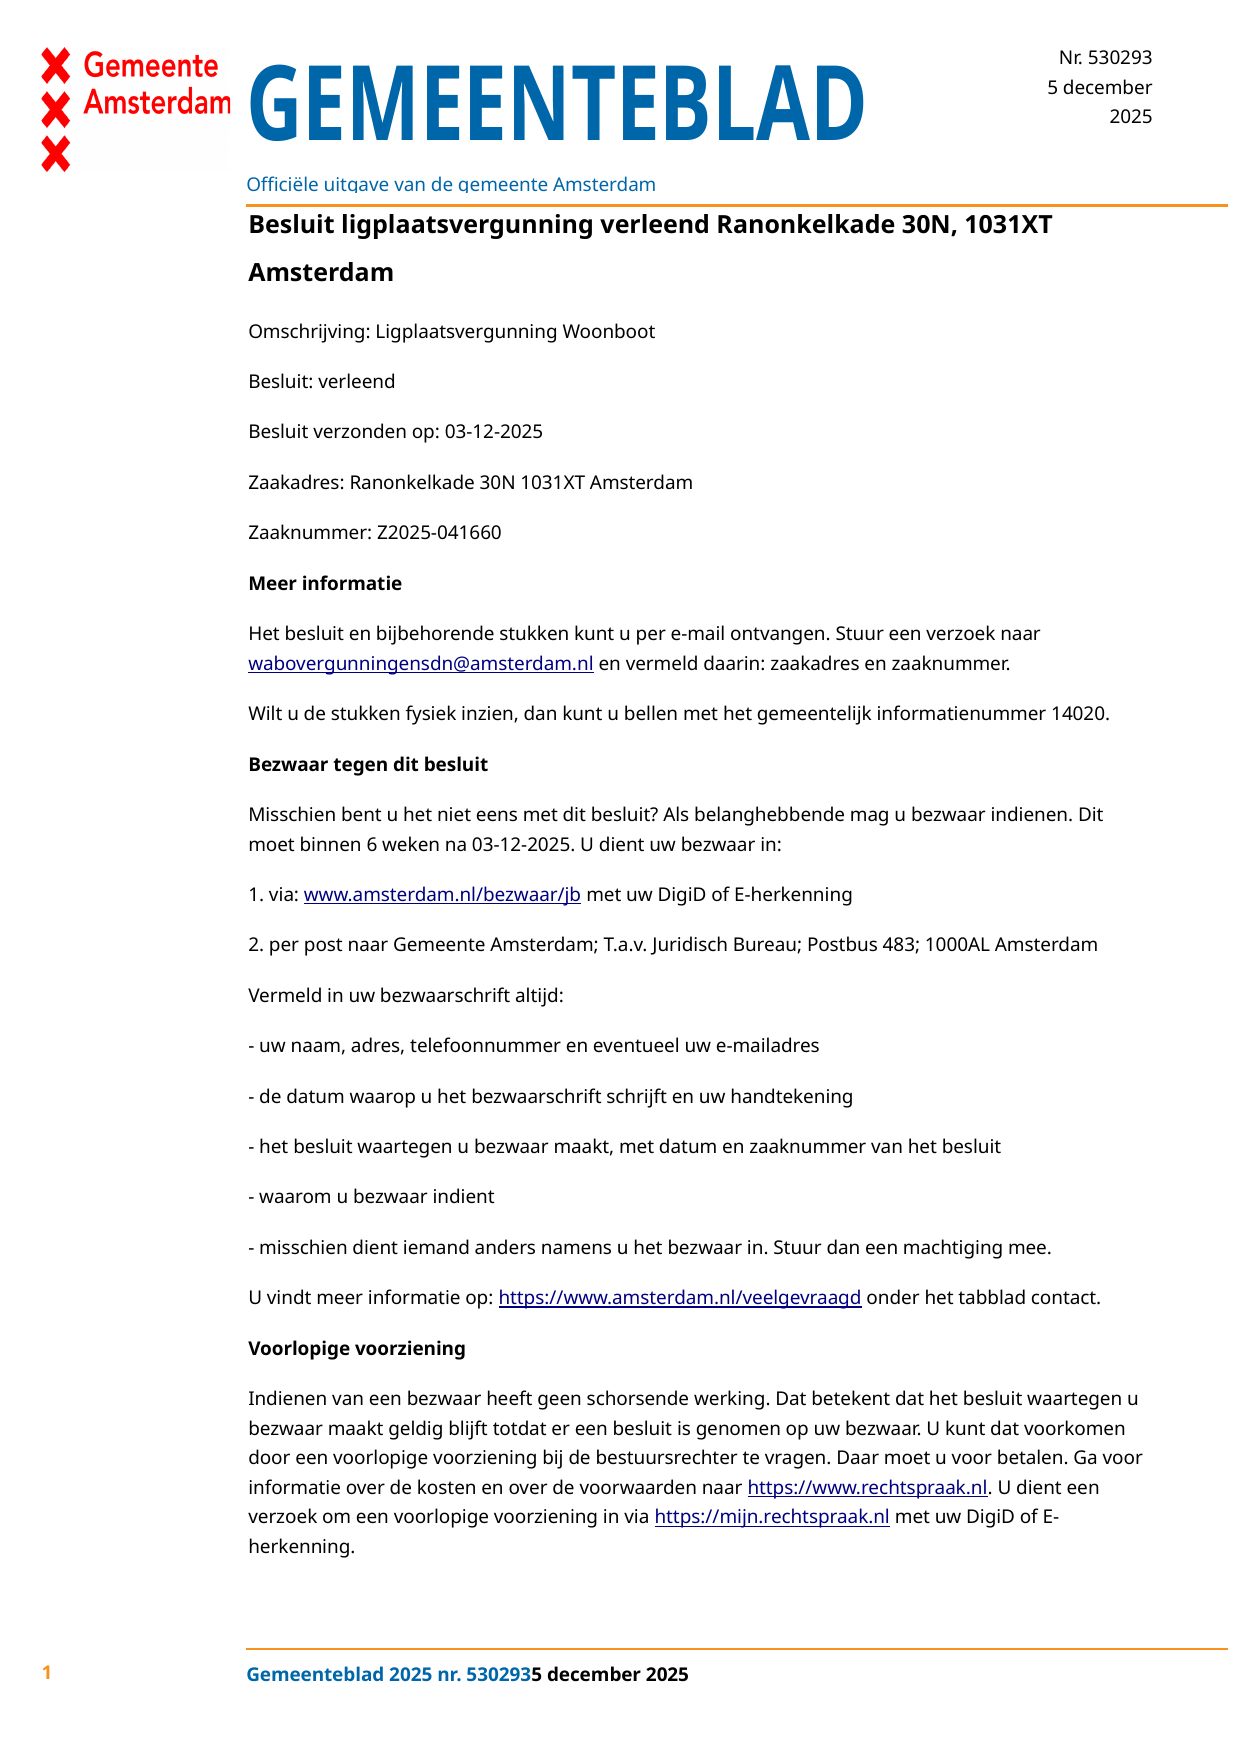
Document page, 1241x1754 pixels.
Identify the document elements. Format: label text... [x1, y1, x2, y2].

text - de datum waarop u het bezwaarschrift schrijft en uw handtekening [248, 1083, 1152, 1109]
text - het besluit waartegen u bezwaar maakt, met datum en zaaknummer van het besluit [248, 1133, 1152, 1159]
text Omschrijving: Ligplaatsvergunning Woonboot [248, 318, 1152, 344]
text 1. via: www.amsterdam.nl/bezwaar/jb met uw DigiD of E-herkenning [248, 881, 1152, 907]
text Besluit ligplaatsvergunning verleend Ranonkelkade 30N, 1031XT Amsterdam [248, 207, 1152, 288]
text Het besluit en bijbehorende stukken kunt u per e-mail ontvangen. Stuur een verzoek naar wabovergunningensdn@amsterdam.nl en vermeld daarin: zaakadres en zaaknummer. [248, 620, 1152, 676]
text Besluit verzonden op: 03-12-2025 [248, 419, 1152, 444]
text Wilt u de stukken fysiek inzien, dan kunt u bellen met het gemeentelijk informatienummer 14020. [248, 700, 1152, 726]
text Misschien bent u het niet eens met dit besluit? Als belanghebbende mag u bezwaar indienen. Dit moet binnen 6 weken na 03-12-2025. U dient uw bezwaar in: [248, 801, 1152, 857]
text - waarom u bezwaar indient [248, 1184, 1152, 1209]
text Bezwaar tegen dit besluit [248, 751, 1152, 777]
text - uw naam, adres, telefoonnummer en eventueel uw e-mailadres [248, 1032, 1152, 1058]
text Voorlopige voorziening [248, 1335, 1152, 1361]
text 2. per post naar Gemeente Amsterdam; T.a.v. Juridisch Bureau; Postbus 483; 1000AL Amsterdam [248, 932, 1152, 957]
text - misschien dient iemand anders namens u het bezwaar in. Stuur dan een machtiging mee. [248, 1234, 1152, 1260]
picture [41, 47, 231, 172]
text Besluit: verleend [248, 368, 1152, 394]
text Vermeld in uw bezwaarschrift altijd: [248, 982, 1152, 1008]
text Zaakadres: Ranonkelkade 30N 1031XT Amsterdam [248, 469, 1152, 495]
text Zaaknummer: Z2025-041660 [248, 519, 1152, 545]
text U vindt meer informatie op: https://www.amsterdam.nl/veelgevraagd onder het tabblad contact. [248, 1284, 1152, 1310]
text Meer informatie [248, 570, 1152, 596]
text Indienen van een bezwaar heeft geen schorsende werking. Dat betekent dat het besluit waartegen u bezwaar maakt geldig blijft totdat er een besluit is genomen op uw bezwaar. U kunt dat voorkomen door een voorlopige voorziening bij de bestuursrechter te vragen. Daar moet u voor betalen. Ga voor informatie over de kosten en over de voorwaarden naar https://www.rechtspraak.nl. U dient een verzoek om een voorlopige voorziening in via https://mijn.rechtspraak.nl met uw DigiD of E-herkenning. [248, 1385, 1152, 1559]
